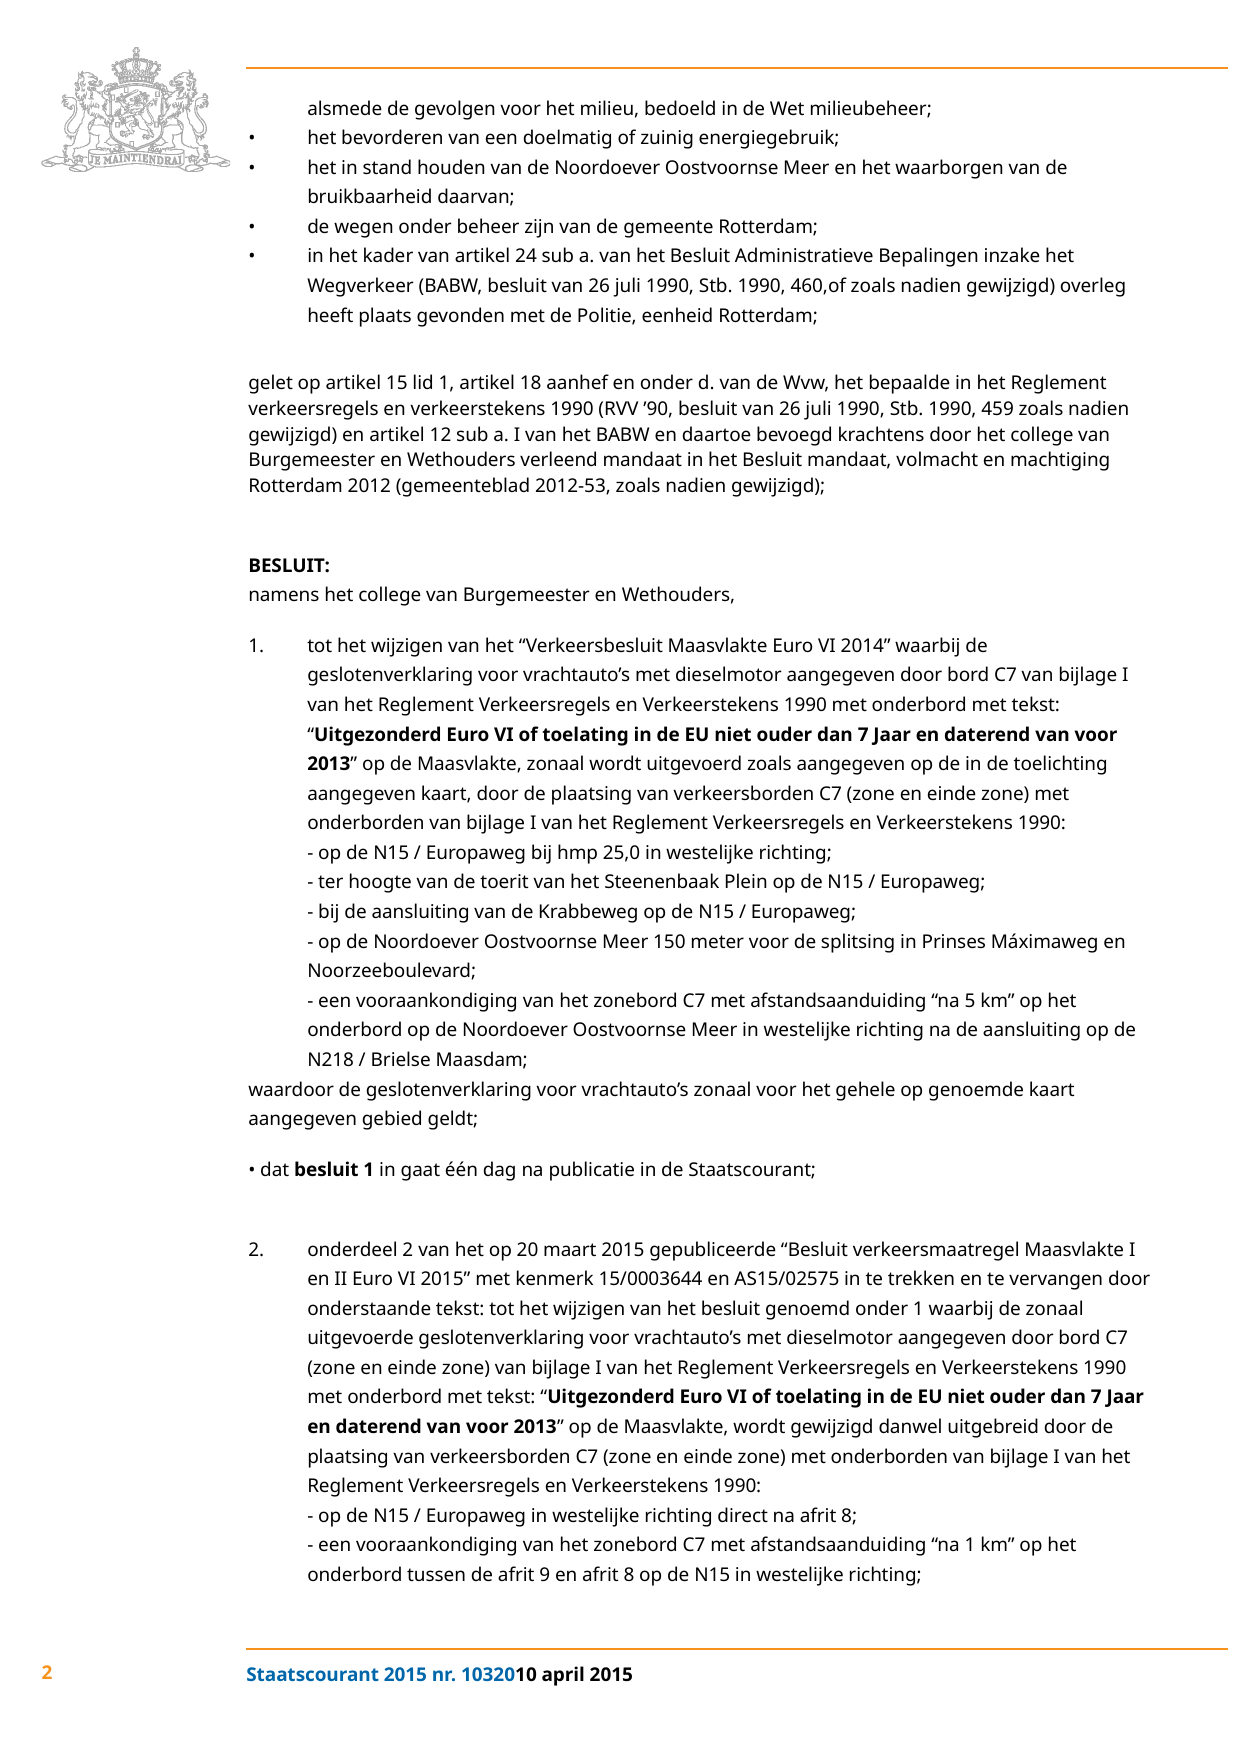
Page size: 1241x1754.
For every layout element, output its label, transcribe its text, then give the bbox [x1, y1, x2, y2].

list tot het wijzigen van het “Verkeersbesluit Maasvlakte Euro VI 2014” waarbij de geslotenverklaring voor vrachtauto’s met dieselmotor aangegeven door bord C7 van bijlage I van het Reglement Verkeersregels en Verkeerstekens 1990 met onderbord met tekst: “Uitgezonderd Euro VI of toelating in de EU niet ouder dan 7 Jaar en daterend van voor 2013” op de Maasvlakte, zonaal wordt uitgevoerd zoals aangegeven op de in de toelichting aangegeven kaart, door de plaatsing van verkeersborden C7 (zone en einde zone) met onderborden van bijlage I van het Reglement Verkeersregels en Verkeerstekens 1990: [248, 632, 1152, 835]
list - een vooraankondiging van het zonebord C7 met afstandsaanduiding “na 5 km” op het onderbord op de Noordoever Oostvoornse Meer in westelijke richting na de aansluiting op de N218 / Brielse Maasdam; [248, 987, 1152, 1072]
list onderdeel 2 van het op 20 maart 2015 gepubliceerde “Besluit verkeersmaatregel Maasvlakte I en II Euro VI 2015” met kenmerk 15/0003644 en AS15/02575 in te trekken en te vervangen door onderstaande tekst: tot het wijzigen van het besluit genoemd onder 1 waarbij de zonaal uitgevoerde geslotenverklaring voor vrachtauto’s met dieselmotor aangegeven door bord C7 (zone en einde zone) van bijlage I van het Reglement Verkeersregels en Verkeerstekens 1990 met onderbord met tekst: “Uitgezonderd Euro VI of toelating in de EU niet ouder dan 7 Jaar en daterend van voor 2013” op de Maasvlakte, wordt gewijzigd danwel uitgebreid door de plaatsing van verkeersborden C7 (zone en einde zone) met onderborden van bijlage I van het Reglement Verkeersregels en Verkeerstekens 1990: [248, 1236, 1152, 1498]
list - een vooraankondiging van het zonebord C7 met afstandsaanduiding “na 1 km” op het onderbord tussen de afrit 9 en afrit 8 op de N15 in westelijke richting; [248, 1532, 1152, 1587]
text • dat besluit 1 in gaat één dag na publicatie in de Staatscourant; [248, 1156, 1152, 1182]
text gelet op artikel 15 lid 1, artikel 18 aanhef en onder d. van de Wvw, het bepaalde in het Reglement verkeersregels en verkeerstekens 1990 (RVV ’90, besluit van 26 juli 1990, Stb. 1990, 459 zoals nadien gewijzigd) en artikel 12 sub a. I van het BABW en daartoe bevoegd krachtens door het college van Burgemeester en Wethouders verleend mandaat in het Besluit mandaat, volmacht en machtiging Rotterdam 2012 (gemeenteblad 2012-53, zoals nadien gewijzigd); [248, 369, 1152, 498]
list de wegen onder beheer zijn van de gemeente Rotterdam; [248, 213, 1152, 239]
list - op de N15 / Europaweg bij hmp 25,0 in westelijke richting; [248, 839, 1152, 865]
list - ter hoogte van de toerit van het Steenenbaak Plein op de N15 / Europaweg; [248, 869, 1152, 894]
list - op de N15 / Europaweg in westelijke richting direct na afrit 8; [248, 1502, 1152, 1528]
list het bevorderen van een doelmatig of zuinig energiegebruik; [248, 124, 1152, 150]
text namens het college van Burgemeester en Wethouders, [248, 582, 1152, 607]
text waardoor de geslotenverklaring voor vrachtauto’s zonaal voor het gehele op genoemde kaart aangegeven gebied geldt; [248, 1076, 1152, 1131]
text BESLUIT: [248, 552, 1152, 578]
list - bij de aansluiting van de Krabbeweg op de N15 / Europaweg; [248, 898, 1152, 924]
list het in stand houden van de Noordoever Oostvoornse Meer en het waarborgen van de bruikbaarheid daarvan; [248, 154, 1152, 209]
picture [41, 47, 231, 172]
list - op de Noordoever Oostvoornse Meer 150 meter voor de splitsing in Prinses Máximaweg en Noorzeeboulevard; [248, 928, 1152, 983]
list in het kader van artikel 24 sub a. van het Besluit Administratieve Bepalingen inzake het Wegverkeer (BABW, besluit van 26 juli 1990, Stb. 1990, 460,of zoals nadien gewijzigd) overleg heeft plaats gevonden met de Politie, eenheid Rotterdam; [248, 243, 1152, 328]
list alsmede de gevolgen voor het milieu, bedoeld in de Wet milieubeheer; [248, 95, 1152, 121]
